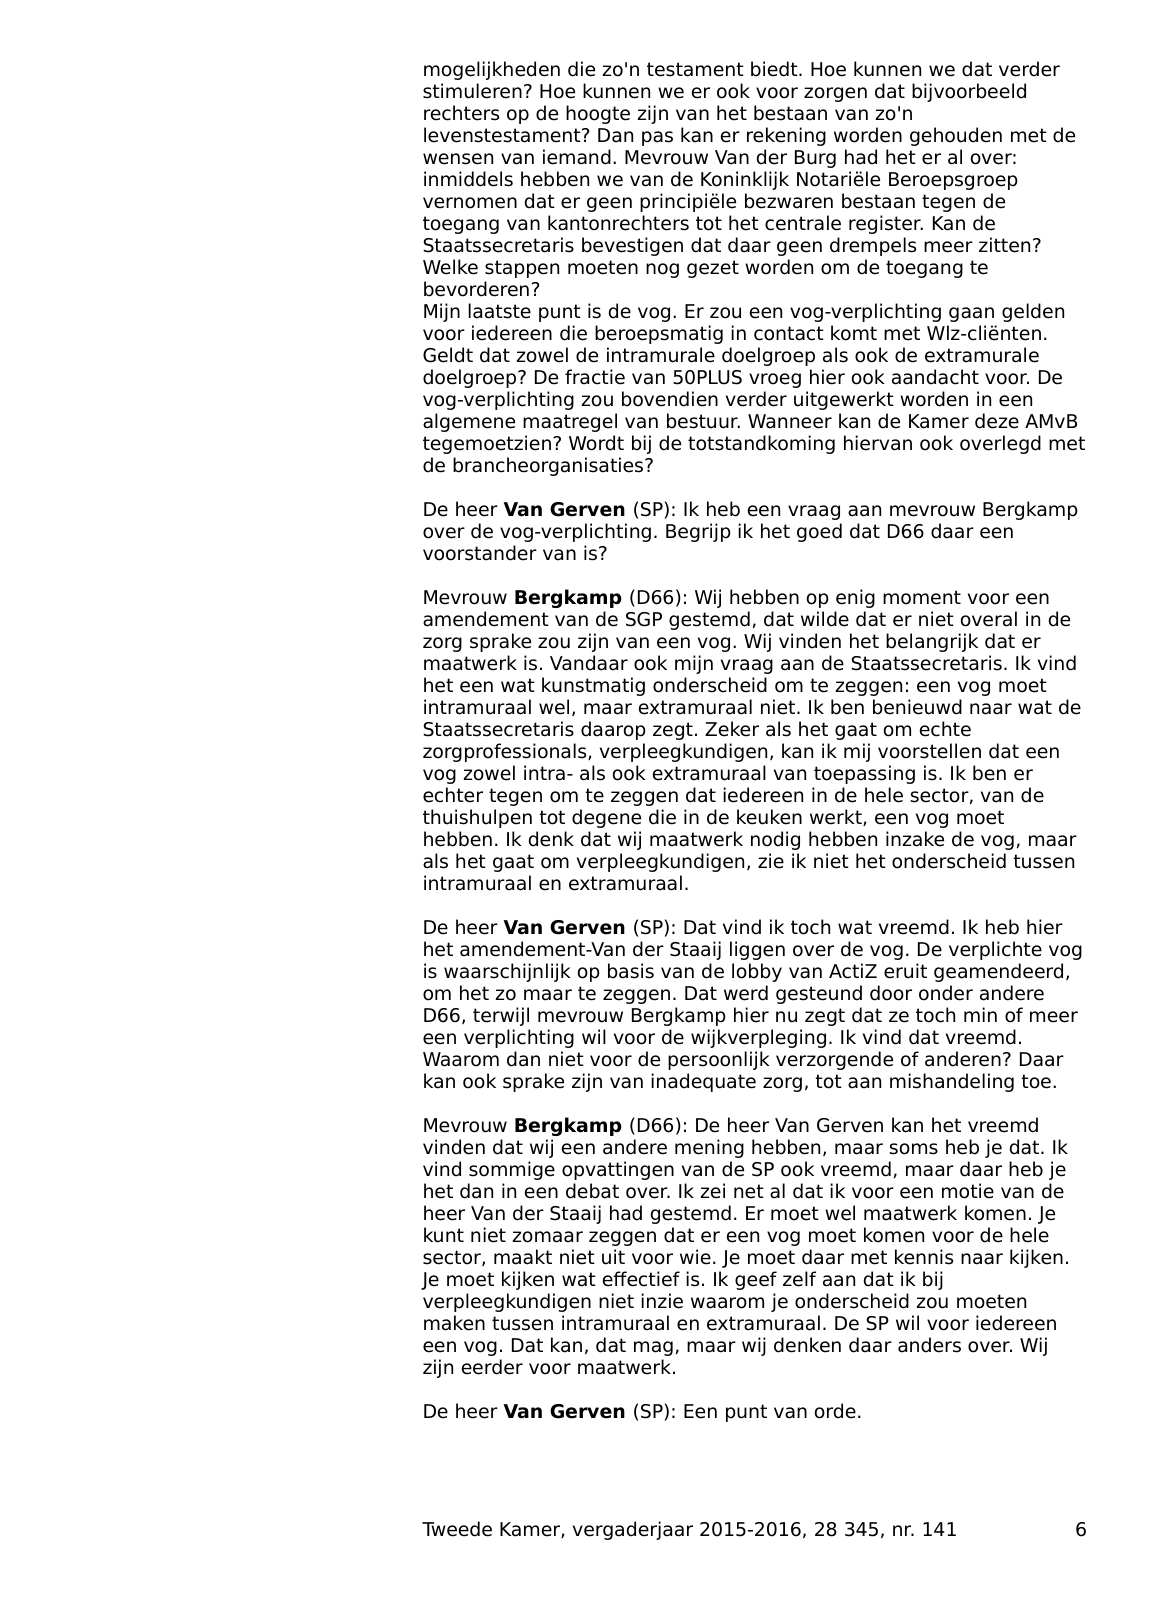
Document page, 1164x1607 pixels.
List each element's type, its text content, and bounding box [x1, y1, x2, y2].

text Mevrouw Bergkamp (D66): De heer Van Gerven kan het vreemd vinden dat wij een andere mening hebben, maar soms heb je dat. Ik vind sommige opvattingen van de SP ook vreemd, maar daar heb je het dan in een debat over. Ik zei net al dat ik voor een motie van de heer Van der Staaij had gestemd. Er moet wel maatwerk komen. Je kunt niet zomaar zeggen dat er een vog moet komen voor de hele sector, maakt niet uit voor wie. Je moet daar met kennis naar kijken. Je moet kijken wat effectief is. Ik geef zelf aan dat ik bij verpleegkundigen niet inzie waarom je onderscheid zou moeten maken tussen intramuraal en extramuraal. De SP wil voor iedereen een vog. Dat kan, dat mag, maar wij denken daar anders over. Wij zijn eerder voor maatwerk. [422, 1115, 1087, 1379]
text De heer Van Gerven (SP): Een punt van orde. [422, 1401, 1087, 1423]
text Mijn laatste punt is de vog. Er zou een vog-verplichting gaan gelden voor iedereen die beroepsmatig in contact komt met Wlz-cliënten. Geldt dat zowel de intramurale doelgroep als ook de extramurale doelgroep? De fractie van 50PLUS vroeg hier ook aandacht voor. De vog-verplichting zou bovendien verder uitgewerkt worden in een algemene maatregel van bestuur. Wanneer kan de Kamer deze AMvB tegemoetzien? Wordt bij de totstandkoming hiervan ook overlegd met de brancheorganisaties? [422, 301, 1087, 477]
text De heer Van Gerven (SP): Ik heb een vraag aan mevrouw Bergkamp over de vog-verplichting. Begrijp ik het goed dat D66 daar een voorstander van is? [422, 499, 1087, 565]
text Mevrouw Bergkamp (D66): Wij hebben op enig moment voor een amendement van de SGP gestemd, dat wilde dat er niet overal in de zorg sprake zou zijn van een vog. Wij vinden het belangrijk dat er maatwerk is. Vandaar ook mijn vraag aan de Staatssecretaris. Ik vind het een wat kunstmatig onderscheid om te zeggen: een vog moet intramuraal wel, maar extramuraal niet. Ik ben benieuwd naar wat de Staatssecretaris daarop zegt. Zeker als het gaat om echte zorgprofessionals, verpleegkundigen, kan ik mij voorstellen dat een vog zowel intra- als ook extramuraal van toepassing is. Ik ben er echter tegen om te zeggen dat iedereen in de hele sector, van de thuishulpen tot degene die in de keuken werkt, een vog moet hebben. Ik denk dat wij maatwerk nodig hebben inzake de vog, maar als het gaat om verpleegkundigen, zie ik niet het onderscheid tussen intramuraal en extramuraal. [422, 587, 1087, 895]
text mogelijkheden die zo'n testament biedt. Hoe kunnen we dat verder stimuleren? Hoe kunnen we er ook voor zorgen dat bijvoorbeeld rechters op de hoogte zijn van het bestaan van zo'n levenstestament? Dan pas kan er rekening worden gehouden met de wensen van iemand. Mevrouw Van der Burg had het er al over: inmiddels hebben we van de Koninklijk Notariële Beroepsgroep vernomen dat er geen principiële bezwaren bestaan tegen de toegang van kantonrechters tot het centrale register. Kan de Staatssecretaris bevestigen dat daar geen drempels meer zitten? Welke stappen moeten nog gezet worden om de toegang te bevorderen? [422, 59, 1087, 301]
text De heer Van Gerven (SP): Dat vind ik toch wat vreemd. Ik heb hier het amendement-Van der Staaij liggen over de vog. De verplichte vog is waarschijnlijk op basis van de lobby van ActiZ eruit geamendeerd, om het zo maar te zeggen. Dat werd gesteund door onder andere D66, terwijl mevrouw Bergkamp hier nu zegt dat ze toch min of meer een verplichting wil voor de wijkverpleging. Ik vind dat vreemd. Waarom dan niet voor de persoonlijk verzorgende of anderen? Daar kan ook sprake zijn van inadequate zorg, tot aan mishandeling toe. [422, 917, 1087, 1093]
